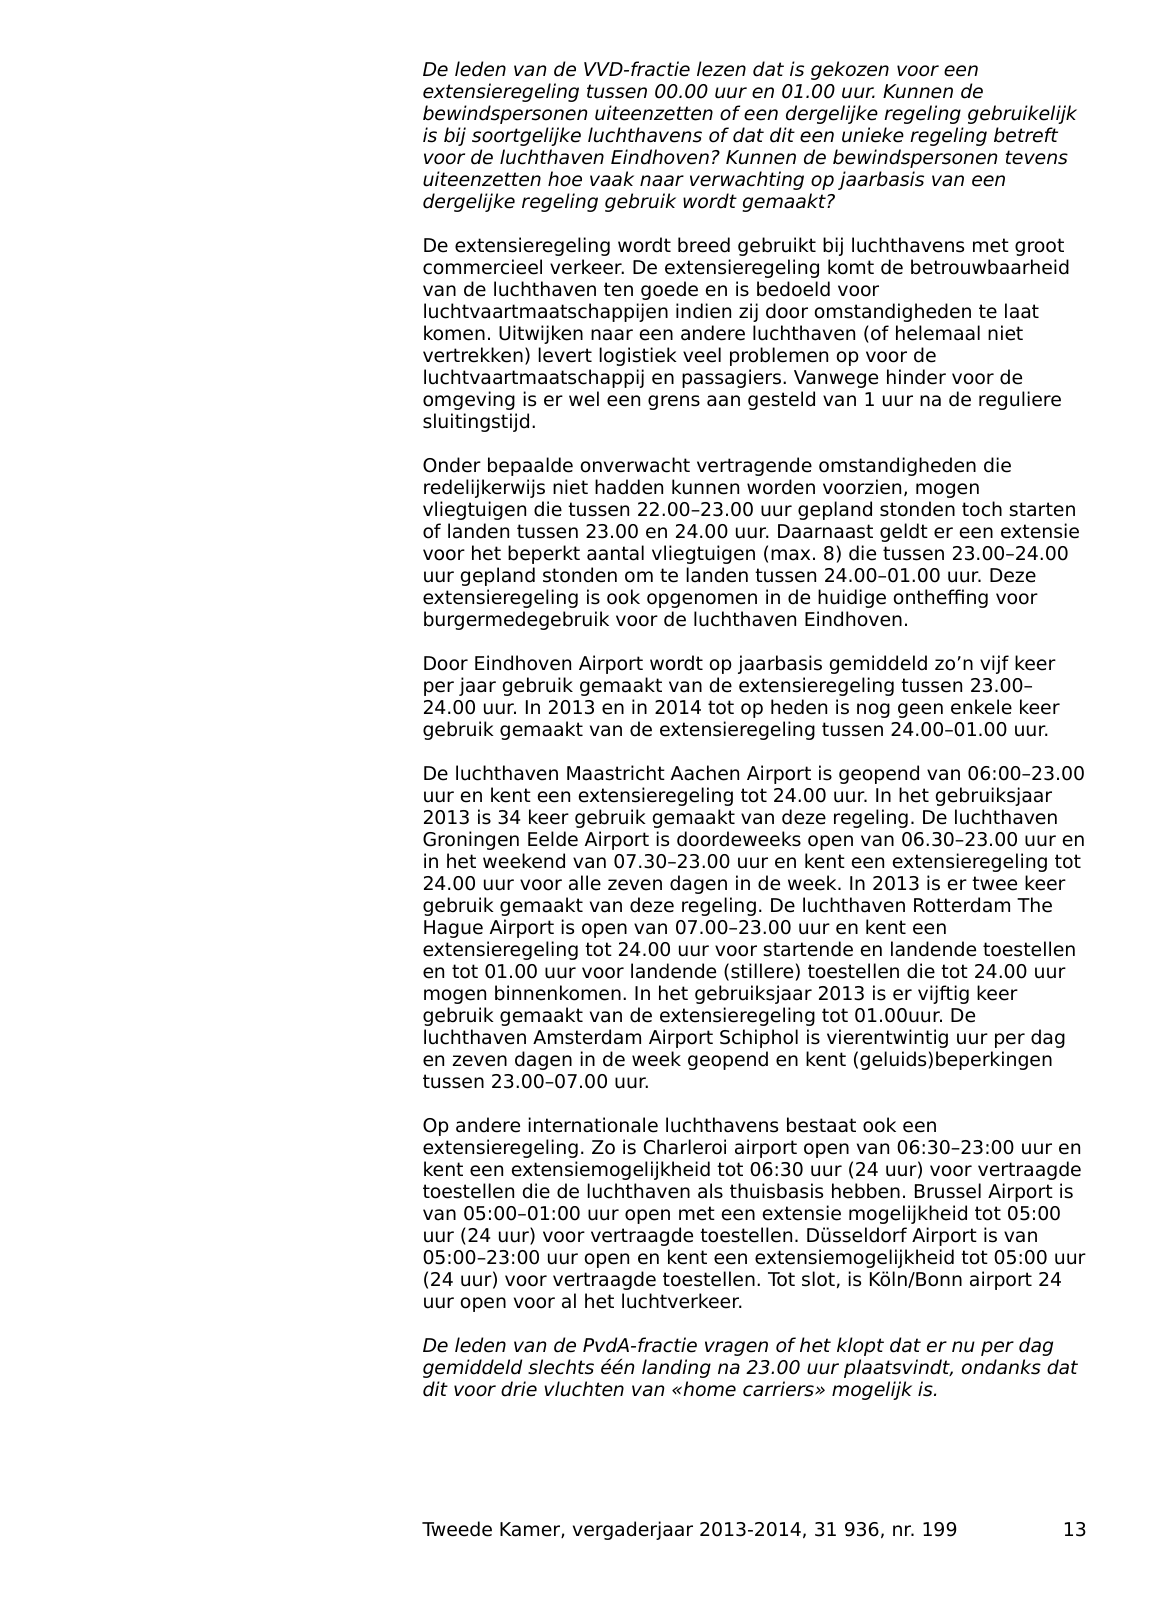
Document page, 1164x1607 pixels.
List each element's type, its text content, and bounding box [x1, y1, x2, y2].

text De leden van de VVD-fractie lezen dat is gekozen voor een extensieregeling tussen 00.00 uur en 01.00 uur. Kunnen de bewindspersonen uiteenzetten of een dergelijke regeling gebruikelijk is bij soortgelijke luchthavens of dat dit een unieke regeling betreft voor de luchthaven Eindhoven? Kunnen de bewindspersonen tevens uiteenzetten hoe vaak naar verwachting op jaarbasis van een dergelijke regeling gebruik wordt gemaakt? [422, 59, 1087, 213]
text Door Eindhoven Airport wordt op jaarbasis gemiddeld zo’n vijf keer per jaar gebruik gemaakt van de extensieregeling tussen 23.00–24.00 uur. In 2013 en in 2014 tot op heden is nog geen enkele keer gebruik gemaakt van de extensieregeling tussen 24.00–01.00 uur. [422, 653, 1087, 741]
text Op andere internationale luchthavens bestaat ook een extensieregeling. Zo is Charleroi airport open van 06:30–23:00 uur en kent een extensiemogelijkheid tot 06:30 uur (24 uur) voor vertraagde toestellen die de luchthaven als thuisbasis hebben. Brussel Airport is van 05:00–01:00 uur open met een extensie mogelijkheid tot 05:00 uur (24 uur) voor vertraagde toestellen. Düsseldorf Airport is van 05:00–23:00 uur open en kent een extensiemogelijkheid tot 05:00 uur (24 uur) voor vertraagde toestellen. Tot slot, is Köln/Bonn airport 24 uur open voor al het luchtverkeer. [422, 1115, 1087, 1313]
text De extensieregeling wordt breed gebruikt bij luchthavens met groot commercieel verkeer. De extensieregeling komt de betrouwbaarheid van de luchthaven ten goede en is bedoeld voor luchtvaartmaatschappijen indien zij door omstandigheden te laat komen. Uitwijken naar een andere luchthaven (of helemaal niet vertrekken) levert logistiek veel problemen op voor de luchtvaartmaatschappij en passagiers. Vanwege hinder voor de omgeving is er wel een grens aan gesteld van 1 uur na de reguliere sluitingstijd. [422, 235, 1087, 433]
text De luchthaven Maastricht Aachen Airport is geopend van 06:00–23.00 uur en kent een extensieregeling tot 24.00 uur. In het gebruiksjaar 2013 is 34 keer gebruik gemaakt van deze regeling. De luchthaven Groningen Eelde Airport is doordeweeks open van 06.30–23.00 uur en in het weekend van 07.30–23.00 uur en kent een extensieregeling tot 24.00 uur voor alle zeven dagen in de week. In 2013 is er twee keer gebruik gemaakt van deze regeling. De luchthaven Rotterdam The Hague Airport is open van 07.00–23.00 uur en kent een extensieregeling tot 24.00 uur voor startende en landende toestellen en tot 01.00 uur voor landende (stillere) toestellen die tot 24.00 uur mogen binnenkomen. In het gebruiksjaar 2013 is er vijftig keer gebruik gemaakt van de extensieregeling tot 01.00uur. De luchthaven Amsterdam Airport Schiphol is vierentwintig uur per dag en zeven dagen in de week geopend en kent (geluids)beperkingen tussen 23.00–07.00 uur. [422, 763, 1087, 1093]
text Onder bepaalde onverwacht vertragende omstandigheden die redelijkerwijs niet hadden kunnen worden voorzien, mogen vliegtuigen die tussen 22.00–23.00 uur gepland stonden toch starten of landen tussen 23.00 en 24.00 uur. Daarnaast geldt er een extensie voor het beperkt aantal vliegtuigen (max. 8) die tussen 23.00–24.00 uur gepland stonden om te landen tussen 24.00–01.00 uur. Deze extensieregeling is ook opgenomen in de huidige ontheffing voor burgermedegebruik voor de luchthaven Eindhoven. [422, 455, 1087, 631]
text De leden van de PvdA-fractie vragen of het klopt dat er nu per dag gemiddeld slechts één landing na 23.00 uur plaatsvindt, ondanks dat dit voor drie vluchten van «home carriers» mogelijk is. [422, 1335, 1087, 1401]
